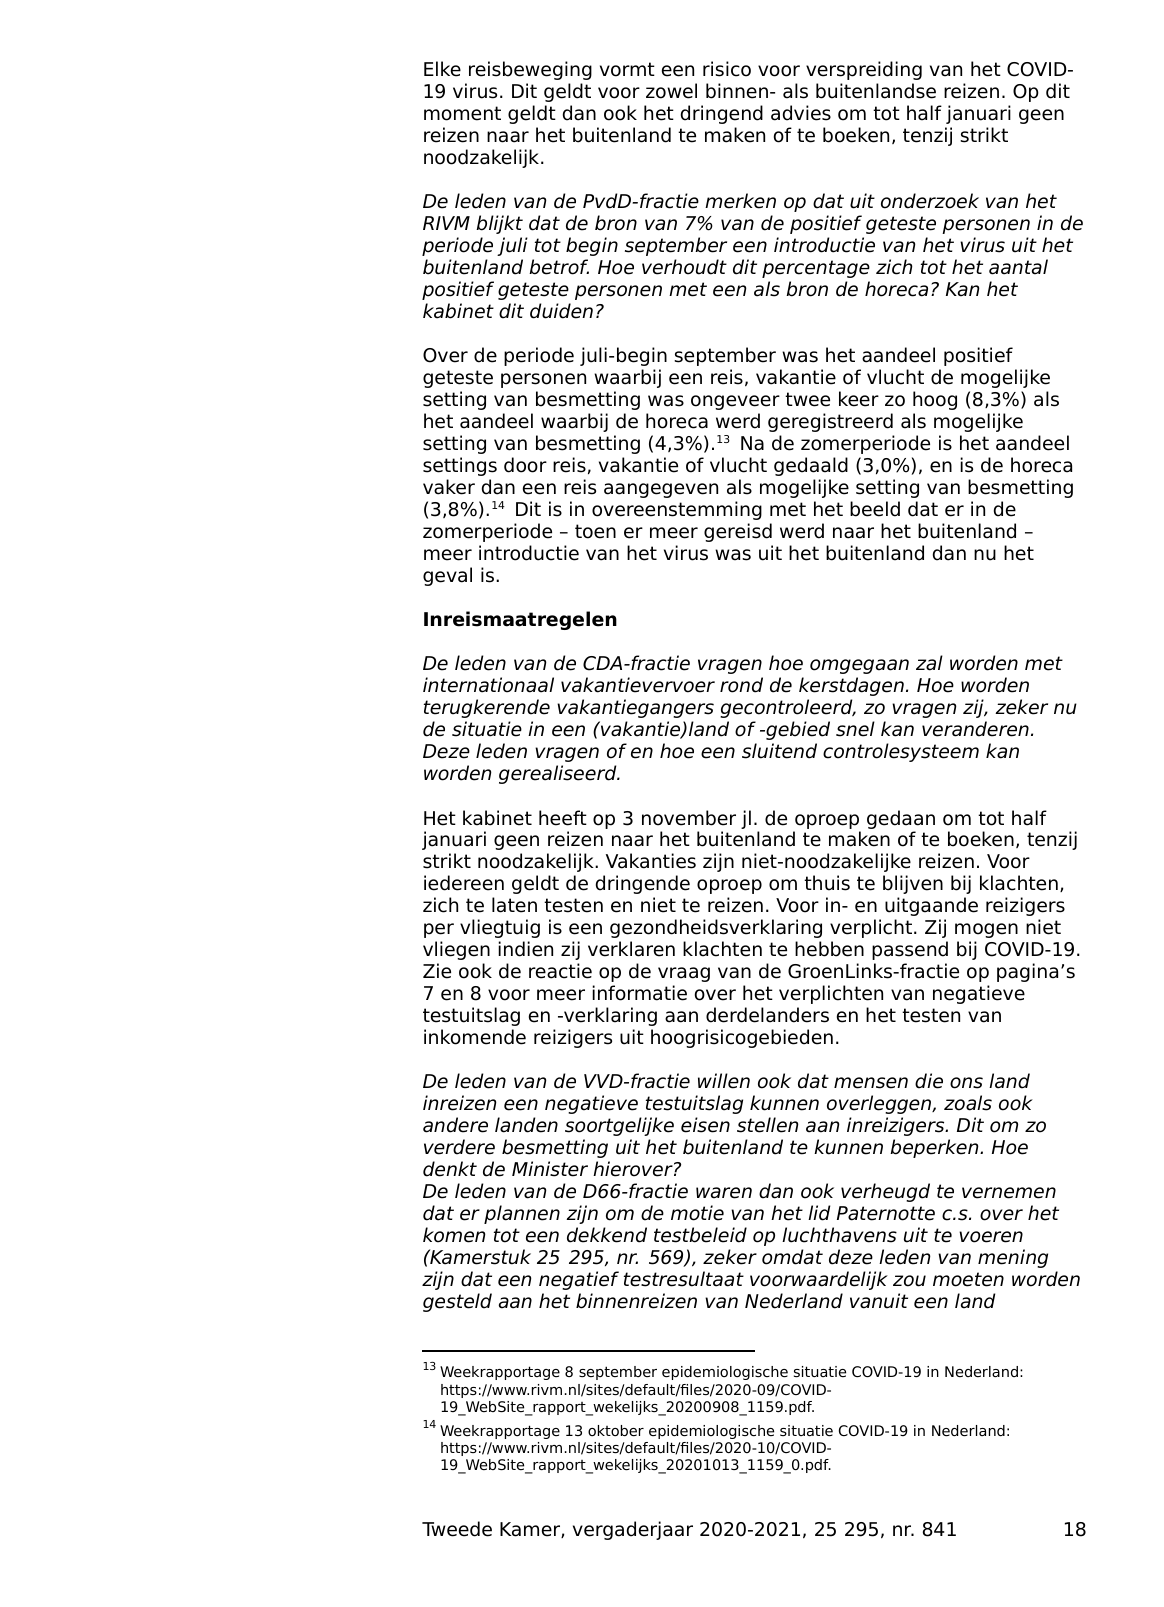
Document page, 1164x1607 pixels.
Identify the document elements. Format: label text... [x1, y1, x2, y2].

text Elke reisbeweging vormt een risico voor verspreiding van het COVID-19 virus. Dit geldt voor zowel binnen- als buitenlandse reizen. Op dit moment geldt dan ook het dringend advies om tot half januari geen reizen naar het buitenland te maken of te boeken, tenzij strikt noodzakelijk. [422, 59, 1087, 169]
text De leden van de VVD-fractie willen ook dat mensen die ons land inreizen een negatieve testuitslag kunnen overleggen, zoals ook andere landen soortgelijke eisen stellen aan inreizigers. Dit om zo verdere besmetting uit het buitenland te kunnen beperken. Hoe denkt de Minister hierover? [422, 1071, 1087, 1181]
text Over de periode juli-begin september was het aandeel positief geteste personen waarbij een reis, vakantie of vlucht de mogelijke setting van besmetting was ongeveer twee keer zo hoog (8,3%) als het aandeel waarbij de horeca werd geregistreerd als mogelijke setting van besmetting (4,3%). Na de zomerperiode is het aandeel settings door reis, vakantie of vlucht gedaald (3,0%), en is de horeca vaker dan een reis aangegeven als mogelijke setting van besmetting (3,8%). Dit is in overeenstemming met het beeld dat er in de zomerperiode – toen er meer gereisd werd naar het buitenland – meer introductie van het virus was uit het buitenland dan nu het geval is. [422, 345, 1087, 587]
text Weekrapportage 8 september epidemiologische situatie COVID-19 in Nederland: https://www.rivm.nl/sites/default/files/2020-09/COVID-19_WebSite_rapport_wekelijks_20200908_1159.pdf. [422, 1360, 1087, 1416]
text Het kabinet heeft op 3 november jl. de oproep gedaan om tot half januari geen reizen naar het buitenland te maken of te boeken, tenzij strikt noodzakelijk. Vakanties zijn niet-noodzakelijke reizen. Voor iedereen geldt de dringende oproep om thuis te blijven bij klachten, zich te laten testen en niet te reizen. Voor in- en uitgaande reizigers per vliegtuig is een gezondheidsverklaring verplicht. Zij mogen niet vliegen indien zij verklaren klachten te hebben passend bij COVID-19. Zie ook de reactie op de vraag van de GroenLinks-fractie op pagina’s 7 en 8 voor meer informatie over het verplichten van negatieve testuitslag en -verklaring aan derdelanders en het testen van inkomende reizigers uit hoogrisicogebieden. [422, 807, 1087, 1049]
text Weekrapportage 13 oktober epidemiologische situatie COVID-19 in Nederland: https://www.rivm.nl/sites/default/files/2020-10/COVID-19_WebSite_rapport_wekelijks_20201013_1159_0.pdf. [422, 1418, 1087, 1474]
text De leden van de CDA-fractie vragen hoe omgegaan zal worden met internationaal vakantievervoer rond de kerstdagen. Hoe worden terugkerende vakantiegangers gecontroleerd, zo vragen zij, zeker nu de situatie in een (vakantie)land of -gebied snel kan veranderen. Deze leden vragen of en hoe een sluitend controlesysteem kan worden gerealiseerd. [422, 653, 1087, 785]
subtitle Inreismaatregelen [422, 609, 1087, 631]
text De leden van de PvdD-fractie merken op dat uit onderzoek van het RIVM blijkt dat de bron van 7% van de positief geteste personen in de periode juli tot begin september een introductie van het virus uit het buitenland betrof. Hoe verhoudt dit percentage zich tot het aantal positief geteste personen met een als bron de horeca? Kan het kabinet dit duiden? [422, 191, 1087, 323]
text De leden van de D66-fractie waren dan ook verheugd te vernemen dat er plannen zijn om de motie van het lid Paternotte c.s. over het komen tot een dekkend testbeleid op luchthavens uit te voeren (Kamerstuk 25 295, nr. 569), zeker omdat deze leden van mening zijn dat een negatief testresultaat voorwaardelijk zou moeten worden gesteld aan het binnenreizen van Nederland vanuit een land [422, 1181, 1087, 1313]
